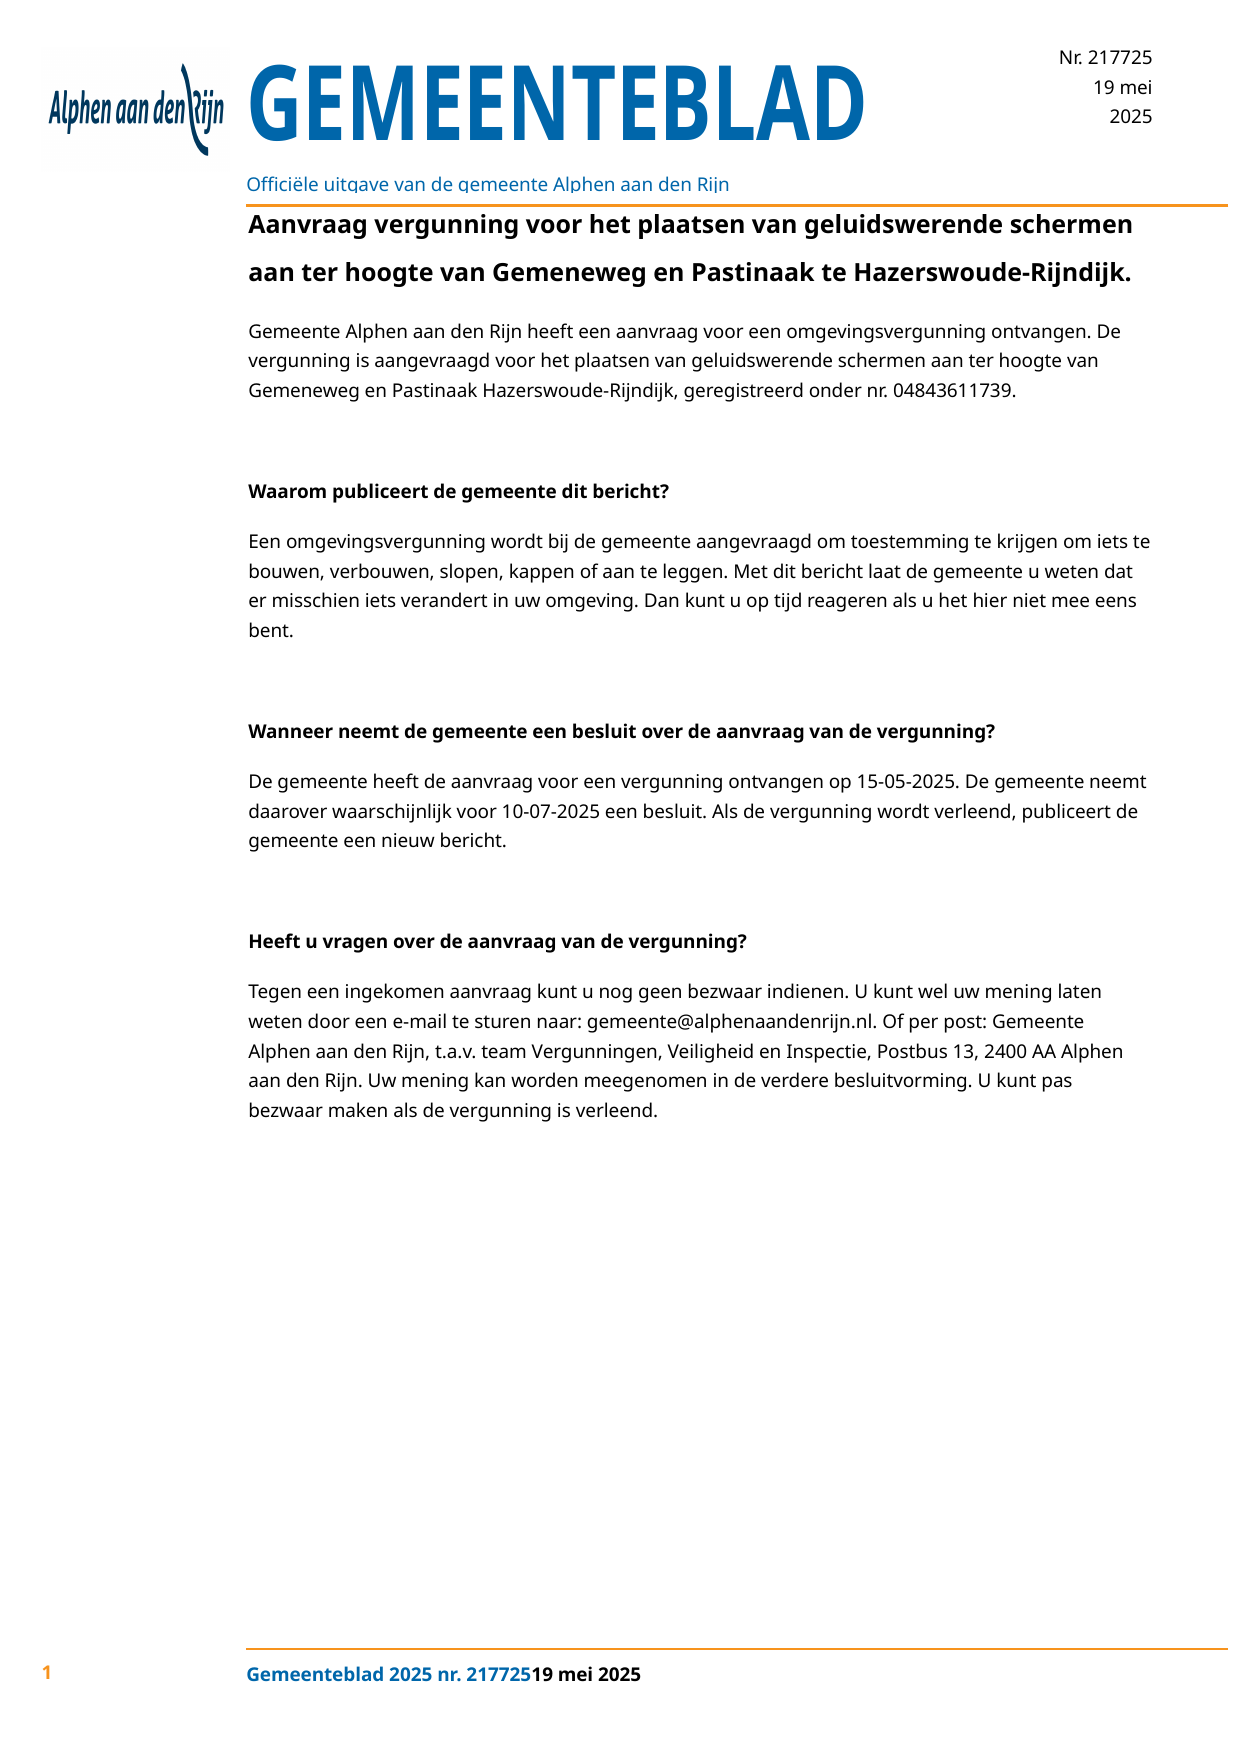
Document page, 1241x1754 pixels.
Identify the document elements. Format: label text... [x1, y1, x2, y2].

text De gemeente heeft de aanvraag voor een vergunning ontvangen op 15-05-2025. De gemeente neemt daarover waarschijnlijk voor 10-07-2025 een besluit. Als de vergunning wordt verleend, publiceert de gemeente een nieuw bericht. [248, 768, 1152, 853]
text Tegen een ingekomen aanvraag kunt u nog geen bezwaar indienen. U kunt wel uw mening laten weten door een e-mail te sturen naar: gemeente@alphenaandenrijn.nl. Of per post: Gemeente Alphen aan den Rijn, t.a.v. team Vergunningen, Veiligheid en Inspectie, Postbus 13, 2400 AA Alphen aan den Rijn. Uw mening kan worden meegenomen in de verdere besluitvorming. U kunt pas bezwaar maken als de vergunning is verleend. [248, 979, 1152, 1123]
text Wanneer neemt de gemeente een besluit over de aanvraag van de vergunning? [248, 718, 1152, 744]
text Waarom publiceert de gemeente dit bericht? [248, 478, 1152, 504]
picture [41, 47, 231, 172]
text Gemeente Alphen aan den Rijn heeft een aanvraag voor een omgevingsvergunning ontvangen. De vergunning is aangevraagd voor het plaatsen van geluidswerende schermen aan ter hoogte van Gemeneweg en Pastinaak Hazerswoude-Rijndijk, geregistreerd onder nr. 04843611739. [248, 318, 1152, 403]
text Een omgevingsvergunning wordt bij de gemeente aangevraagd om toestemming te krijgen om iets te bouwen, verbouwen, slopen, kappen of aan te leggen. Met dit bericht laat de gemeente u weten dat er misschien iets verandert in uw omgeving. Dan kunt u op tijd reageren als u het hier niet mee eens bent. [248, 528, 1152, 643]
text Heeft u vragen over de aanvraag van de vergunning? [248, 928, 1152, 954]
text Aanvraag vergunning voor het plaatsen van geluidswerende schermen aan ter hoogte van Gemeneweg en Pastinaak te Hazerswoude-Rijndijk. [248, 207, 1152, 288]
